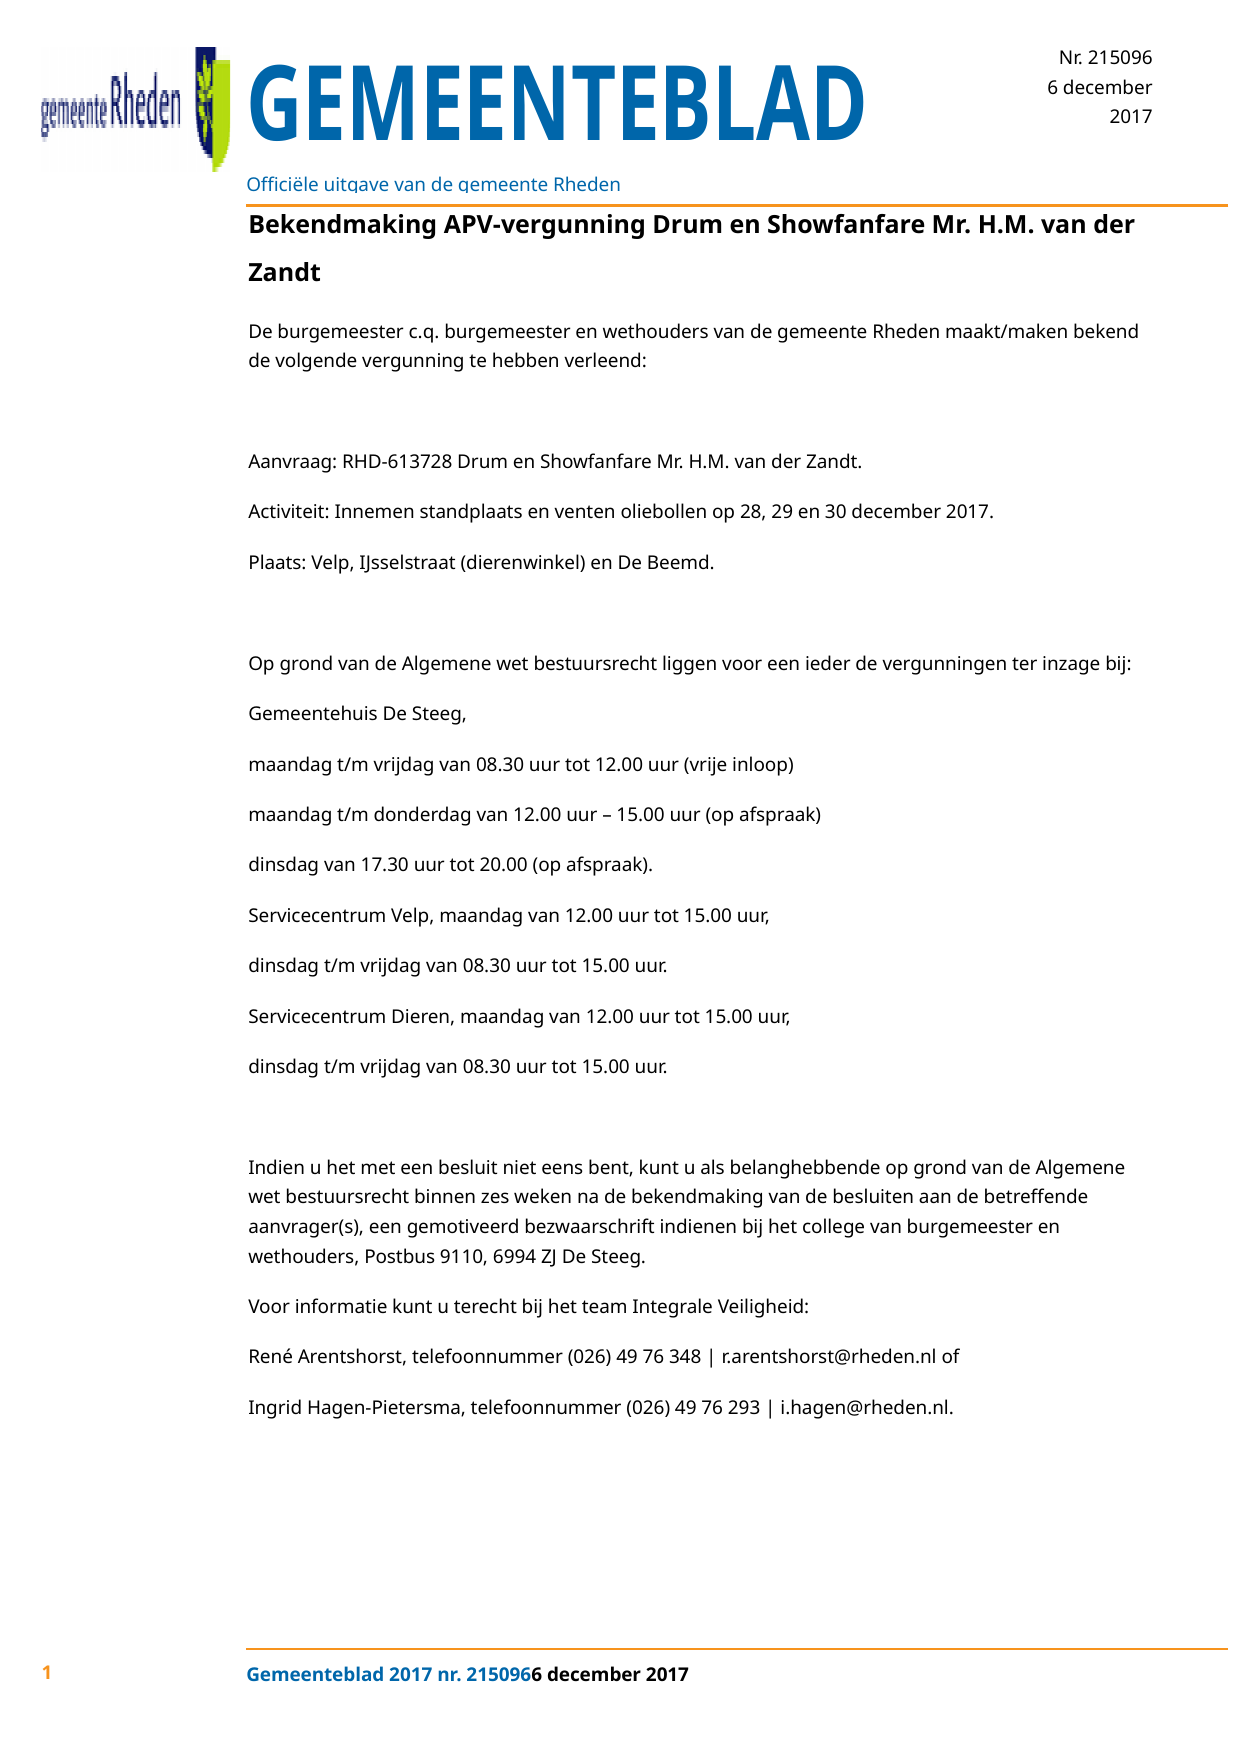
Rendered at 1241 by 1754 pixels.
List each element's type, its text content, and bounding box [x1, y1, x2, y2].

text Ingrid Hagen-Pietersma, telefoonnummer (026) 49 76 293 | i.hagen@rheden.nl. [248, 1394, 1152, 1420]
picture [41, 47, 231, 172]
text dinsdag van 17.30 uur tot 20.00 (op afspraak). [248, 852, 1152, 877]
text Bekendmaking APV-vergunning Drum en Showfanfare Mr. H.M. van der Zandt [248, 207, 1152, 288]
text De burgemeester c.q. burgemeester en wethouders van de gemeente Rheden maakt/maken bekend de volgende vergunning te hebben verleend: [248, 318, 1152, 373]
text Op grond van de Algemene wet bestuursrecht liggen voor een ieder de vergunningen ter inzage bij: [248, 650, 1152, 676]
text Servicecentrum Dieren, maandag van 12.00 uur tot 15.00 uur, [248, 1003, 1152, 1029]
text Voor informatie kunt u terecht bij het team Integrale Veiligheid: [248, 1293, 1152, 1319]
text Plaats: Velp, IJsselstraat (dierenwinkel) en De Beemd. [248, 549, 1152, 575]
text Aanvraag: RHD-613728 Drum en Showfanfare Mr. H.M. van der Zandt. [248, 448, 1152, 474]
text Activiteit: Innemen standplaats en venten oliebollen op 28, 29 en 30 december 2017. [248, 499, 1152, 524]
text maandag t/m donderdag van 12.00 uur – 15.00 uur (op afspraak) [248, 801, 1152, 827]
text René Arentshorst, telefoonnummer (026) 49 76 348 | r.arentshorst@rheden.nl of [248, 1344, 1152, 1369]
text dinsdag t/m vrijdag van 08.30 uur tot 15.00 uur. [248, 1053, 1152, 1079]
text dinsdag t/m vrijdag van 08.30 uur tot 15.00 uur. [248, 952, 1152, 978]
text Indien u het met een besluit niet eens bent, kunt u als belanghebbende op grond van de Algemene wet bestuursrecht binnen zes weken na de bekendmaking van de besluiten aan de betreffende aanvrager(s), een gemotiveerd bezwaarschrift indienen bij het college van burgemeester en wethouders, Postbus 9110, 6994 ZJ De Steeg. [248, 1154, 1152, 1269]
text maandag t/m vrijdag van 08.30 uur tot 12.00 uur (vrije inloop) [248, 751, 1152, 777]
text Servicecentrum Velp, maandag van 12.00 uur tot 15.00 uur, [248, 902, 1152, 928]
text Gemeentehuis De Steeg, [248, 700, 1152, 726]
